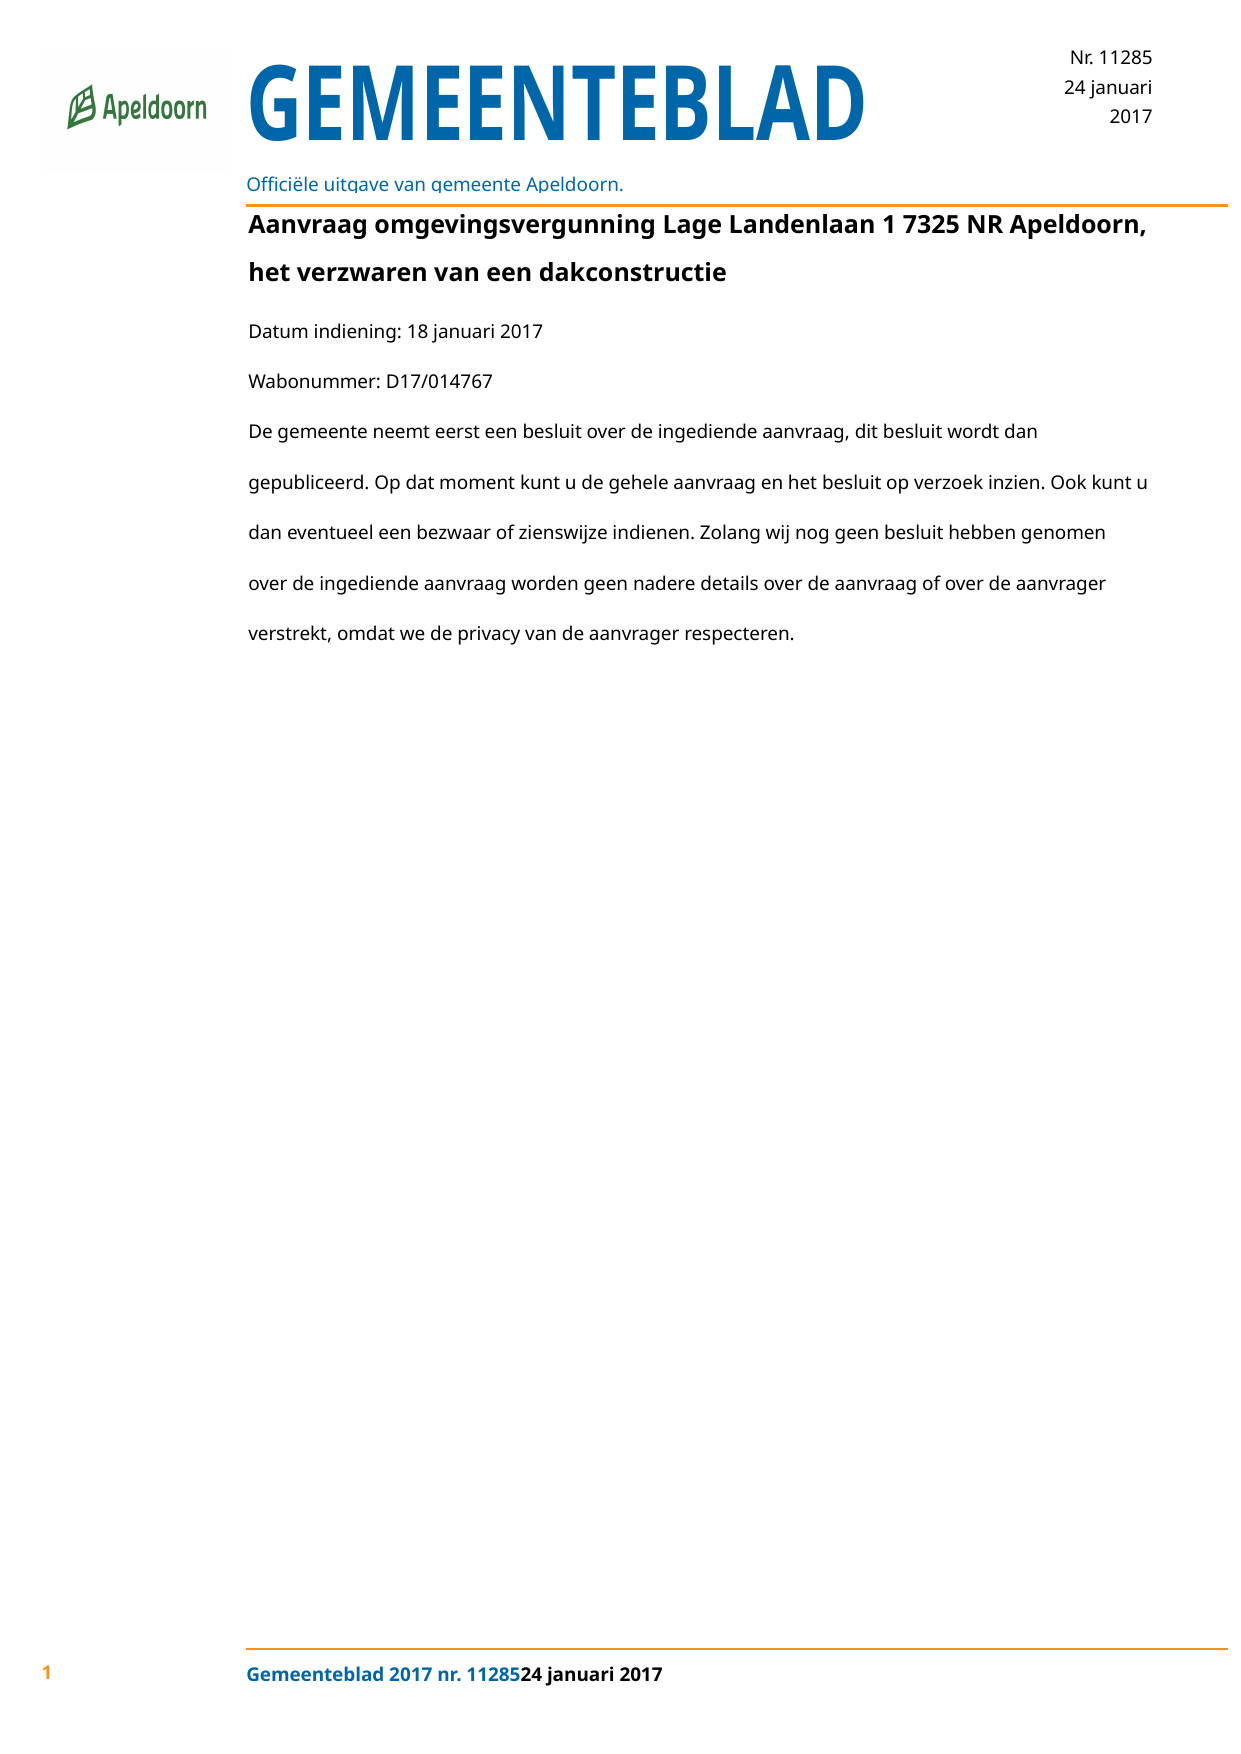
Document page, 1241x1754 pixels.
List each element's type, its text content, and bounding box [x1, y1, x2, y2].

text Aanvraag omgevingsvergunning Lage Landenlaan 1 7325 NR Apeldoorn, het verzwaren van een dakconstructie [248, 207, 1152, 288]
text over de ingediende aanvraag worden geen nadere details over de aanvraag of over de aanvrager [248, 570, 1152, 596]
text verstrekt, omdat we de privacy van de aanvrager respecteren. [248, 620, 1152, 646]
text De gemeente neemt eerst een besluit over de ingediende aanvraag, dit besluit wordt dan [248, 419, 1152, 444]
text Wabonummer: D17/014767 [248, 368, 1152, 394]
text gepubliceerd. Op dat moment kunt u de gehele aanvraag en het besluit op verzoek inzien. Ook kunt u [248, 469, 1152, 495]
text dan eventueel een bezwaar of zienswijze indienen. Zolang wij nog geen besluit hebben genomen [248, 519, 1152, 545]
text Datum indiening: 18 januari 2017 [248, 318, 1152, 344]
picture [41, 47, 231, 172]
